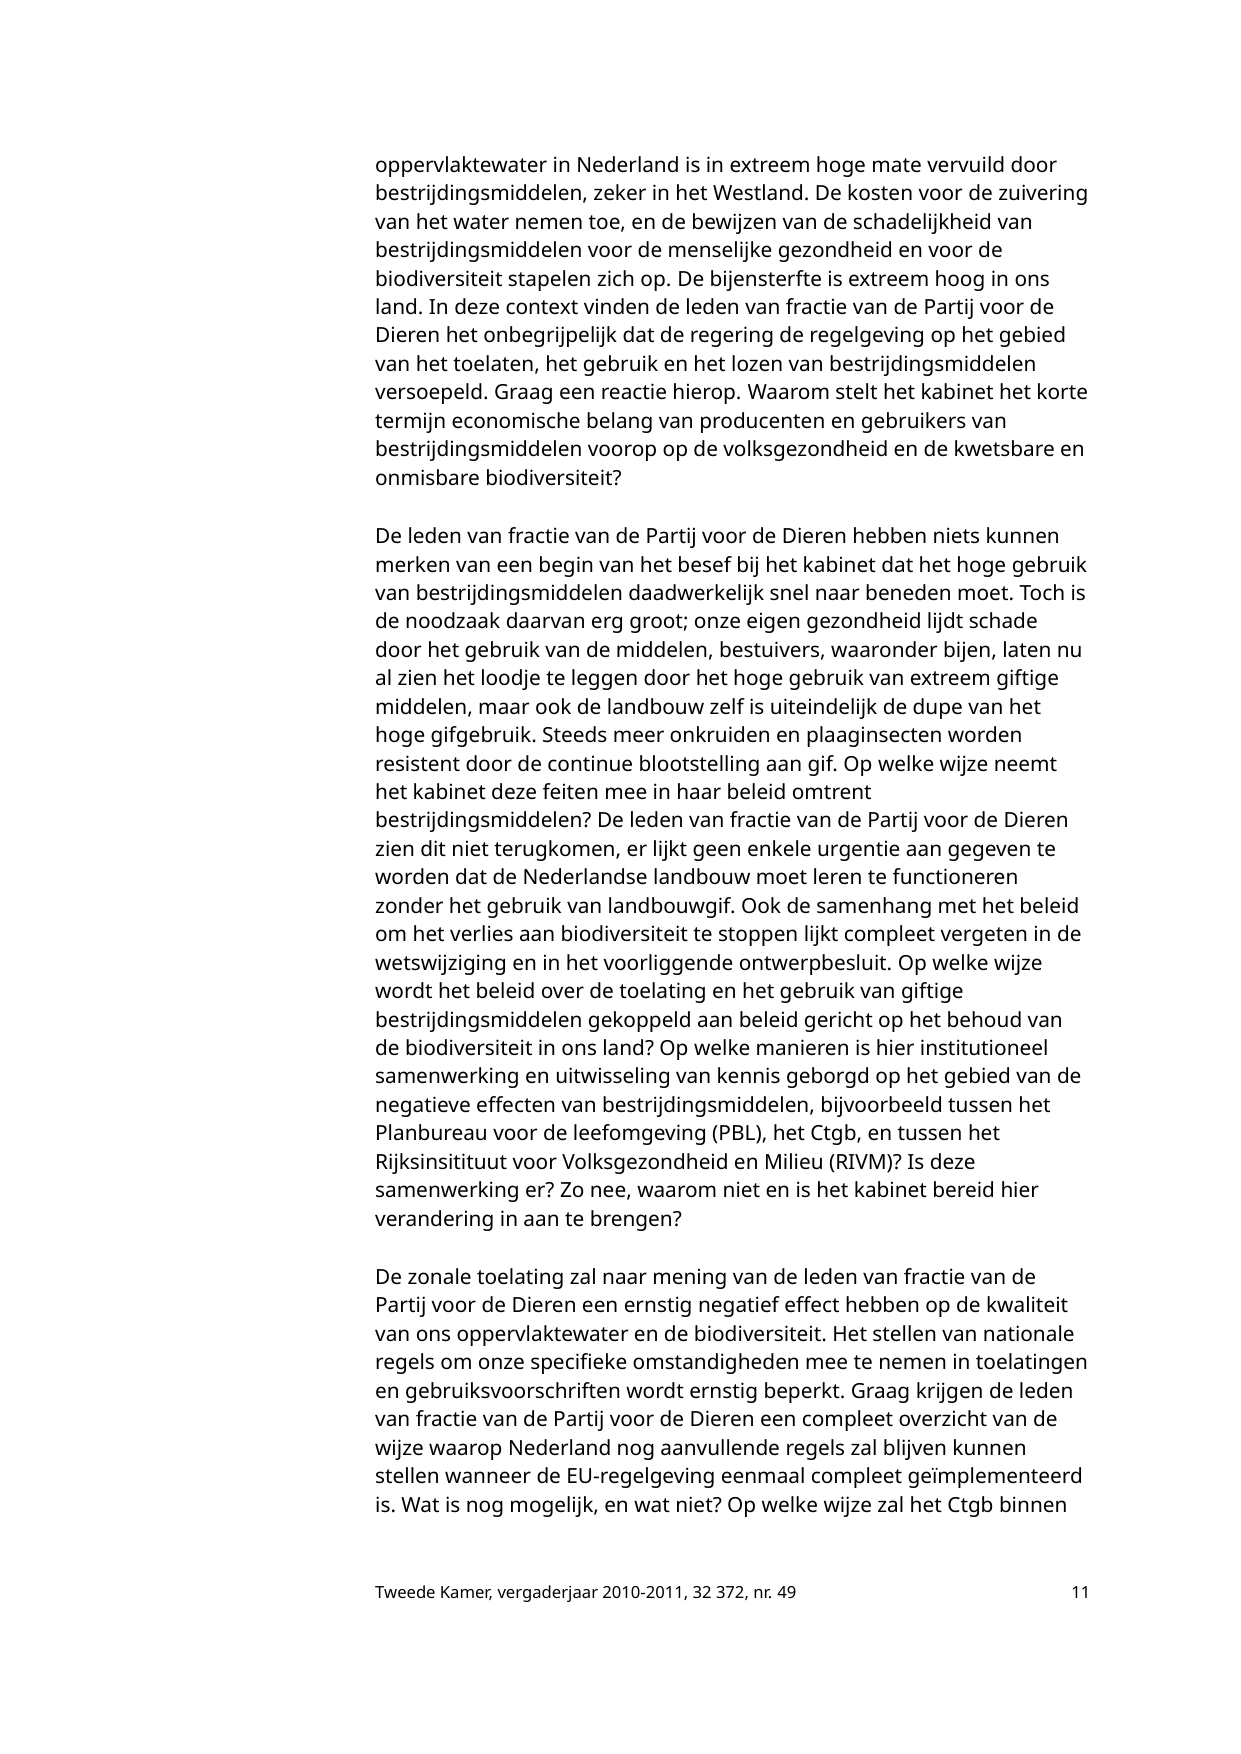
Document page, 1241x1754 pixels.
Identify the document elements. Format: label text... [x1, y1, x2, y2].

text oppervlaktewater in Nederland is in extreem hoge mate vervuild door bestrijdingsmiddelen, zeker in het Westland. De kosten voor de zuivering van het water nemen toe, en de bewijzen van de schadelijkheid van bestrijdingsmiddelen voor de menselijke gezondheid en voor de biodiversiteit stapelen zich op. De bijensterfte is extreem hoog in ons land. In deze context vinden de leden van fractie van de Partij voor de Dieren het onbegrijpelijk dat de regering de regelgeving op het gebied van het toelaten, het gebruik en het lozen van bestrijdingsmiddelen versoepeld. Graag een reactie hierop. Waarom stelt het kabinet het korte termijn economische belang van producenten en gebruikers van bestrijdingsmiddelen voorop op de volksgezondheid en de kwetsbare en onmisbare biodiversiteit? [375, 150, 1090, 491]
text De leden van fractie van de Partij voor de Dieren hebben niets kunnen merken van een begin van het besef bij het kabinet dat het hoge gebruik van bestrijdingsmiddelen daadwerkelijk snel naar beneden moet. Toch is de noodzaak daarvan erg groot; onze eigen gezondheid lijdt schade door het gebruik van de middelen, bestuivers, waaronder bijen, laten nu al zien het loodje te leggen door het hoge gebruik van extreem giftige middelen, maar ook de landbouw zelf is uiteindelijk de dupe van het hoge gifgebruik. Steeds meer onkruiden en plaaginsecten worden resistent door de continue blootstelling aan gif. Op welke wijze neemt het kabinet deze feiten mee in haar beleid omtrent bestrijdingsmiddelen? De leden van fractie van de Partij voor de Dieren zien dit niet terugkomen, er lijkt geen enkele urgentie aan gegeven te worden dat de Nederlandse landbouw moet leren te functioneren zonder het gebruik van landbouwgif. Ook de samenhang met het beleid om het verlies aan biodiversiteit te stoppen lijkt compleet vergeten in de wetswijziging en in het voorliggende ontwerpbesluit. Op welke wijze wordt het beleid over de toelating en het gebruik van giftige bestrijdingsmiddelen gekoppeld aan beleid gericht op het behoud van de biodiversiteit in ons land? Op welke manieren is hier institutioneel samenwerking en uitwisseling van kennis geborgd op het gebied van de negatieve effecten van bestrijdingsmiddelen, bijvoorbeeld tussen het Planbureau voor de leefomgeving (PBL), het Ctgb, en tussen het Rijksinsitituut voor Volksgezondheid en Milieu (RIVM)? Is deze samenwerking er? Zo nee, waarom niet en is het kabinet bereid hier verandering in aan te brengen? [375, 521, 1090, 1232]
text De zonale toelating zal naar mening van de leden van fractie van de Partij voor de Dieren een ernstig negatief effect hebben op de kwaliteit van ons oppervlaktewater en de biodiversiteit. Het stellen van nationale regels om onze specifieke omstandigheden mee te nemen in toelatingen en gebruiksvoorschriften wordt ernstig beperkt. Graag krijgen de leden van fractie van de Partij voor de Dieren een compleet overzicht van de wijze waarop Nederland nog aanvullende regels zal blijven kunnen stellen wanneer de EU-regelgeving eenmaal compleet geïmplementeerd is. Wat is nog mogelijk, en wat niet? Op welke wijze zal het Ctgb binnen [375, 1262, 1090, 1518]
